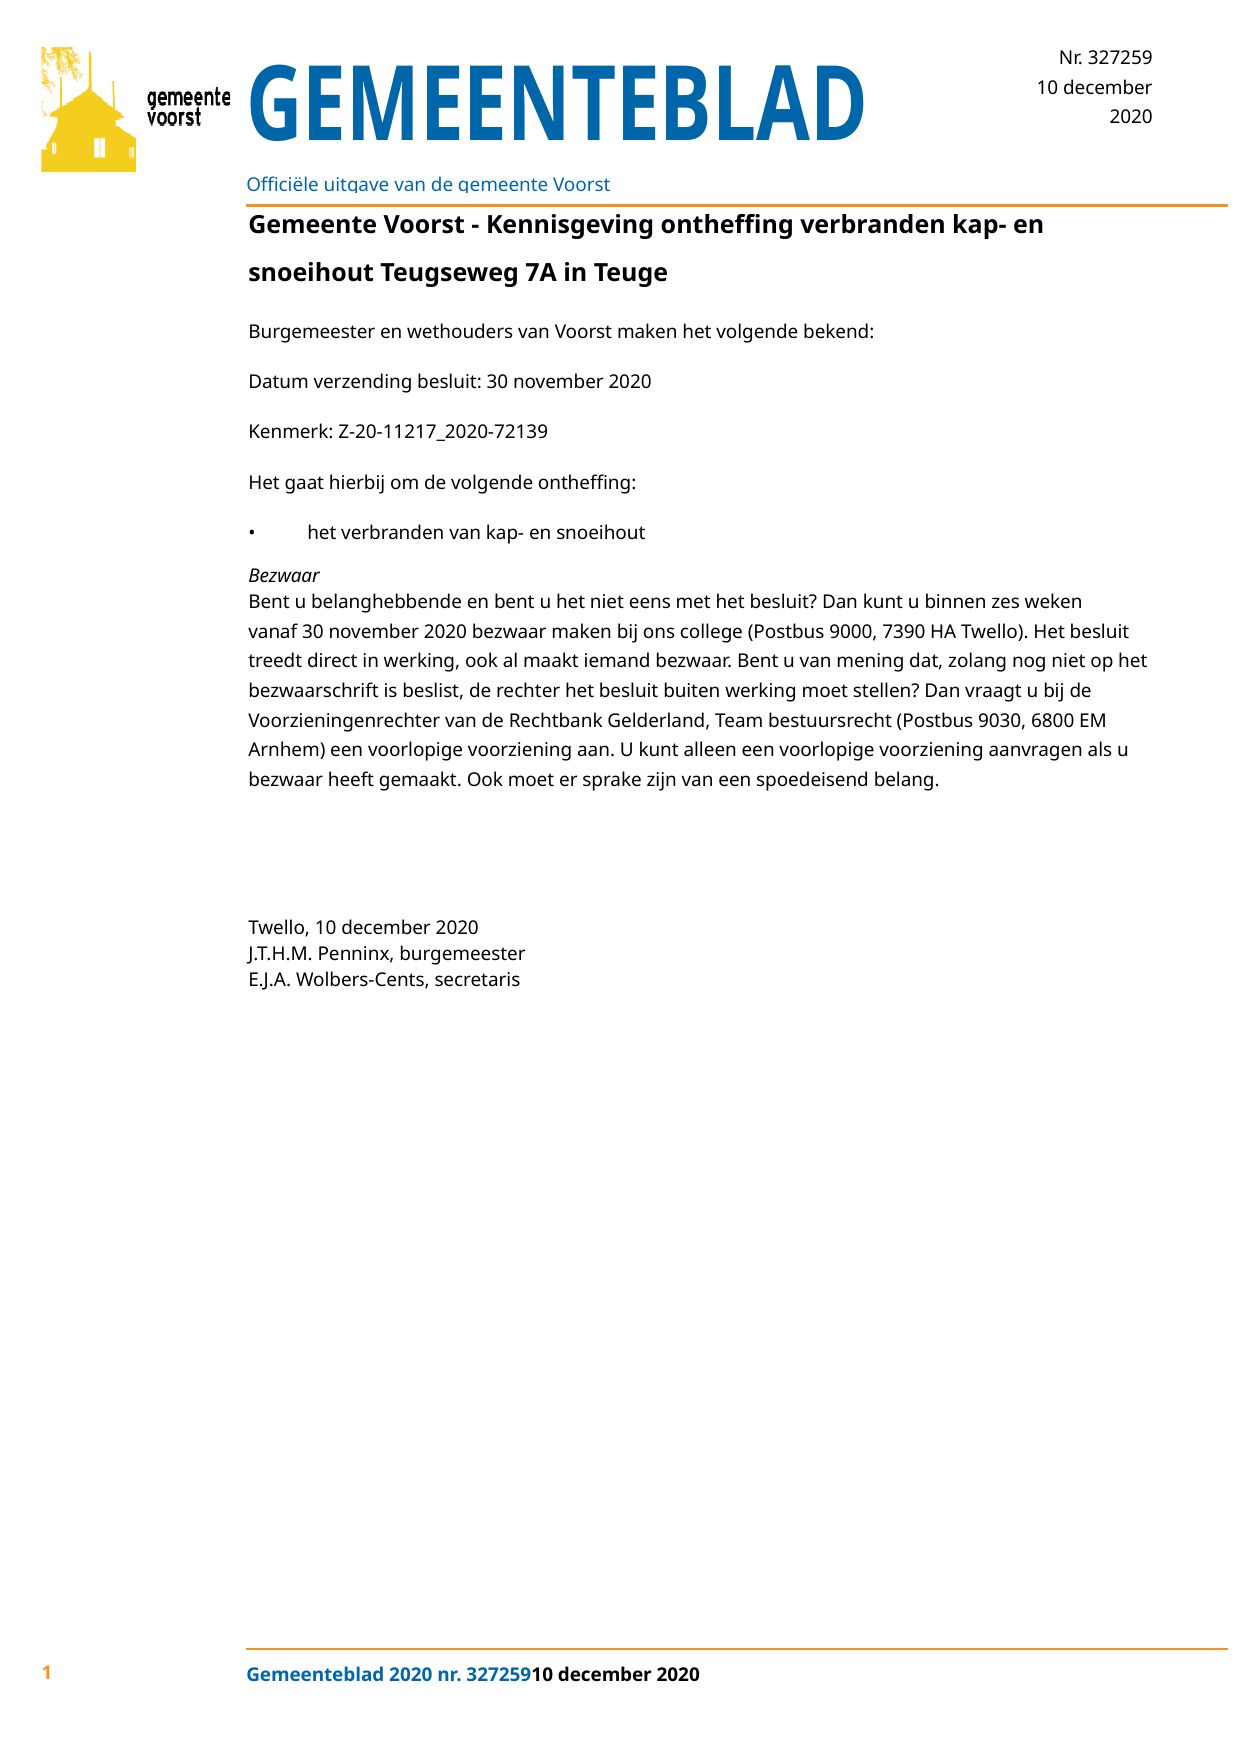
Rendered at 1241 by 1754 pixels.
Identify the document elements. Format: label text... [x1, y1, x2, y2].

text J.T.H.M. Penninx, burgemeester [248, 940, 1152, 966]
text Bent u belanghebbende en bent u het niet eens met het besluit? Dan kunt u binnen zes weken vanaf 30 november 2020 bezwaar maken bij ons college (Postbus 9000, 7390 HA Twello). Het besluit treedt direct in werking, ook al maakt iemand bezwaar. Bent u van mening dat, zolang nog niet op het bezwaarschrift is beslist, de rechter het besluit buiten werking moet stellen? Dan vraagt u bij de Voorzieningenrechter van de Rechtbank Gelderland, Team bestuursrecht (Postbus 9030, 6800 EM Arnhem) een voorlopige voorziening aan. U kunt alleen een voorlopige voorziening aanvragen als u bezwaar heeft gemaakt. Ook moet er sprake zijn van een spoedeisend belang. [248, 588, 1152, 792]
text E.J.A. Wolbers-Cents, secretaris [248, 966, 1152, 992]
picture [41, 47, 231, 172]
text Datum verzending besluit: 30 november 2020 [248, 368, 1152, 394]
text Burgemeester en wethouders van Voorst maken het volgende bekend: [248, 318, 1152, 344]
text Het gaat hierbij om de volgende ontheffing: [248, 469, 1152, 495]
text Gemeente Voorst - Kennisgeving ontheffing verbranden kap- en snoeihout Teugseweg 7A in Teuge [248, 207, 1152, 288]
text Kenmerk: Z-20-11217_2020-72139 [248, 419, 1152, 444]
text Bezwaar [248, 563, 1152, 588]
text Twello, 10 december 2020 [248, 914, 1152, 940]
list het verbranden van kap- en snoeihout [248, 519, 1152, 545]
